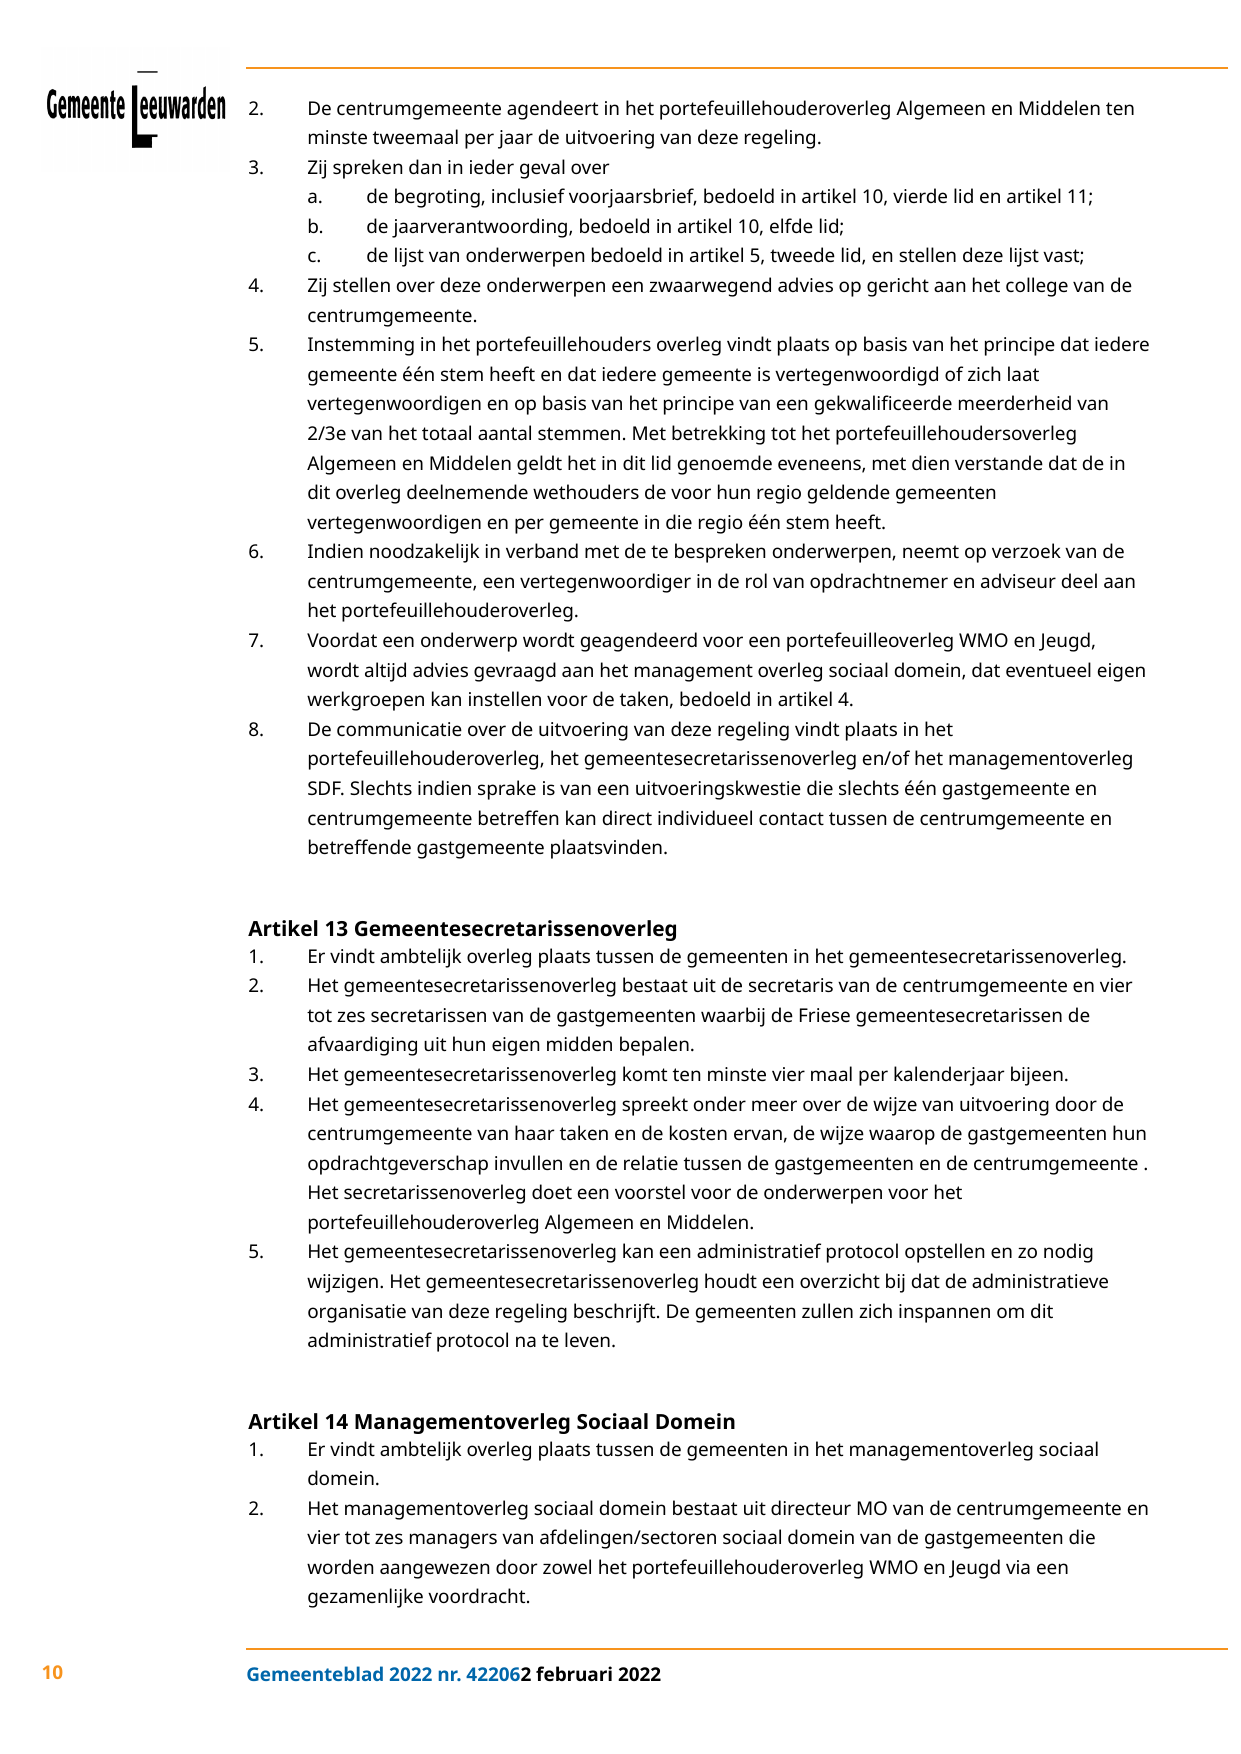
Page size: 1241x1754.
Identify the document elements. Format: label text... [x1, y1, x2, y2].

list Zij spreken dan in ieder geval over [248, 154, 1152, 180]
list Er vindt ambtelijk overleg plaats tussen de gemeenten in het managementoverleg sociaal domein. [248, 1436, 1152, 1491]
list Het managementoverleg sociaal domein bestaat uit directeur MO van de centrumgemeente en vier tot zes managers van afdelingen/sectoren sociaal domein van de gastgemeenten die worden aangewezen door zowel het portefeuillehouderoverleg WMO en Jeugd via een gezamenlijke voordracht. [248, 1495, 1152, 1609]
list Het gemeentesecretarissenoverleg bestaat uit de secretaris van de centrumgemeente en vier tot zes secretarissen van de gastgemeenten waarbij de Friese gemeentesecretarissen de afvaardiging uit hun eigen midden bepalen. [248, 972, 1152, 1057]
list de begroting, inclusief voorjaarsbrief, bedoeld in artikel 10, vierde lid en artikel 11; [307, 183, 1152, 209]
list De centrumgemeente agendeert in het portefeuillehouderoverleg Algemeen en Middelen ten minste tweemaal per jaar de uitvoering van deze regeling. [248, 95, 1152, 150]
list Instemming in het portefeuillehouders overleg vindt plaats op basis van het principe dat iedere gemeente één stem heeft en dat iedere gemeente is vertegenwoordigd of zich laat vertegenwoordigen en op basis van het principe van een gekwalificeerde meerderheid van 2/3e van het totaal aantal stemmen. Met betrekking tot het portefeuillehoudersoverleg Algemeen en Middelen geldt het in dit lid genoemde eveneens, met dien verstande dat de in dit overleg deelnemende wethouders de voor hun regio geldende gemeenten vertegenwoordigen en per gemeente in die regio één stem heeft. [248, 331, 1152, 535]
list Indien noodzakelijk in verband met de te bespreken onderwerpen, neemt op verzoek van de centrumgemeente, een vertegenwoordiger in de rol van opdrachtnemer en adviseur deel aan het portefeuillehouderoverleg. [248, 538, 1152, 623]
list Het gemeentesecretarissenoverleg kan een administratief protocol opstellen en zo nodig wijzigen. Het gemeentesecretarissenoverleg houdt een overzicht bij dat de administratieve organisatie van deze regeling beschrijft. De gemeenten zullen zich inspannen om dit administratief protocol na te leven. [248, 1239, 1152, 1353]
list de jaarverantwoording, bedoeld in artikel 10, elfde lid; [307, 213, 1152, 239]
list De communicatie over de uitvoering van deze regeling vindt plaats in het portefeuillehouderoverleg, het gemeentesecretarissenoverleg en/of het managementoverleg SDF. Slechts indien sprake is van een uitvoeringskwestie die slechts één gastgemeente en centrumgemeente betreffen kan direct individueel contact tussen de centrumgemeente en betreffende gastgemeente plaatsvinden. [248, 716, 1152, 860]
list Het gemeentesecretarissenoverleg spreekt onder meer over de wijze van uitvoering door de centrumgemeente van haar taken en de kosten ervan, de wijze waarop de gastgemeenten hun opdrachtgeverschap invullen en de relatie tussen de gastgemeenten en de centrumgemeente . Het secretarissenoverleg doet een voorstel voor de onderwerpen voor het portefeuillehouderoverleg Algemeen en Middelen. [248, 1091, 1152, 1235]
text Artikel 13 Gemeentesecretarissenoverleg [248, 914, 1152, 943]
picture [41, 47, 231, 172]
list Er vindt ambtelijk overleg plaats tussen de gemeenten in het gemeentesecretarissenoverleg. [248, 943, 1152, 968]
list Zij stellen over deze onderwerpen een zwaarwegend advies op gericht aan het college van de centrumgemeente. [248, 272, 1152, 328]
list Voordat een onderwerp wordt geagendeerd voor een portefeuilleoverleg WMO en Jeugd, wordt altijd advies gevraagd aan het management overleg sociaal domein, dat eventueel eigen werkgroepen kan instellen voor de taken, bedoeld in artikel 4. [248, 627, 1152, 712]
list Het gemeentesecretarissenoverleg komt ten minste vier maal per kalenderjaar bijeen. [248, 1061, 1152, 1087]
list de lijst van onderwerpen bedoeld in artikel 5, tweede lid, en stellen deze lijst vast; [307, 243, 1152, 268]
text Artikel 14 Managementoverleg Sociaal Domein [248, 1407, 1152, 1436]
